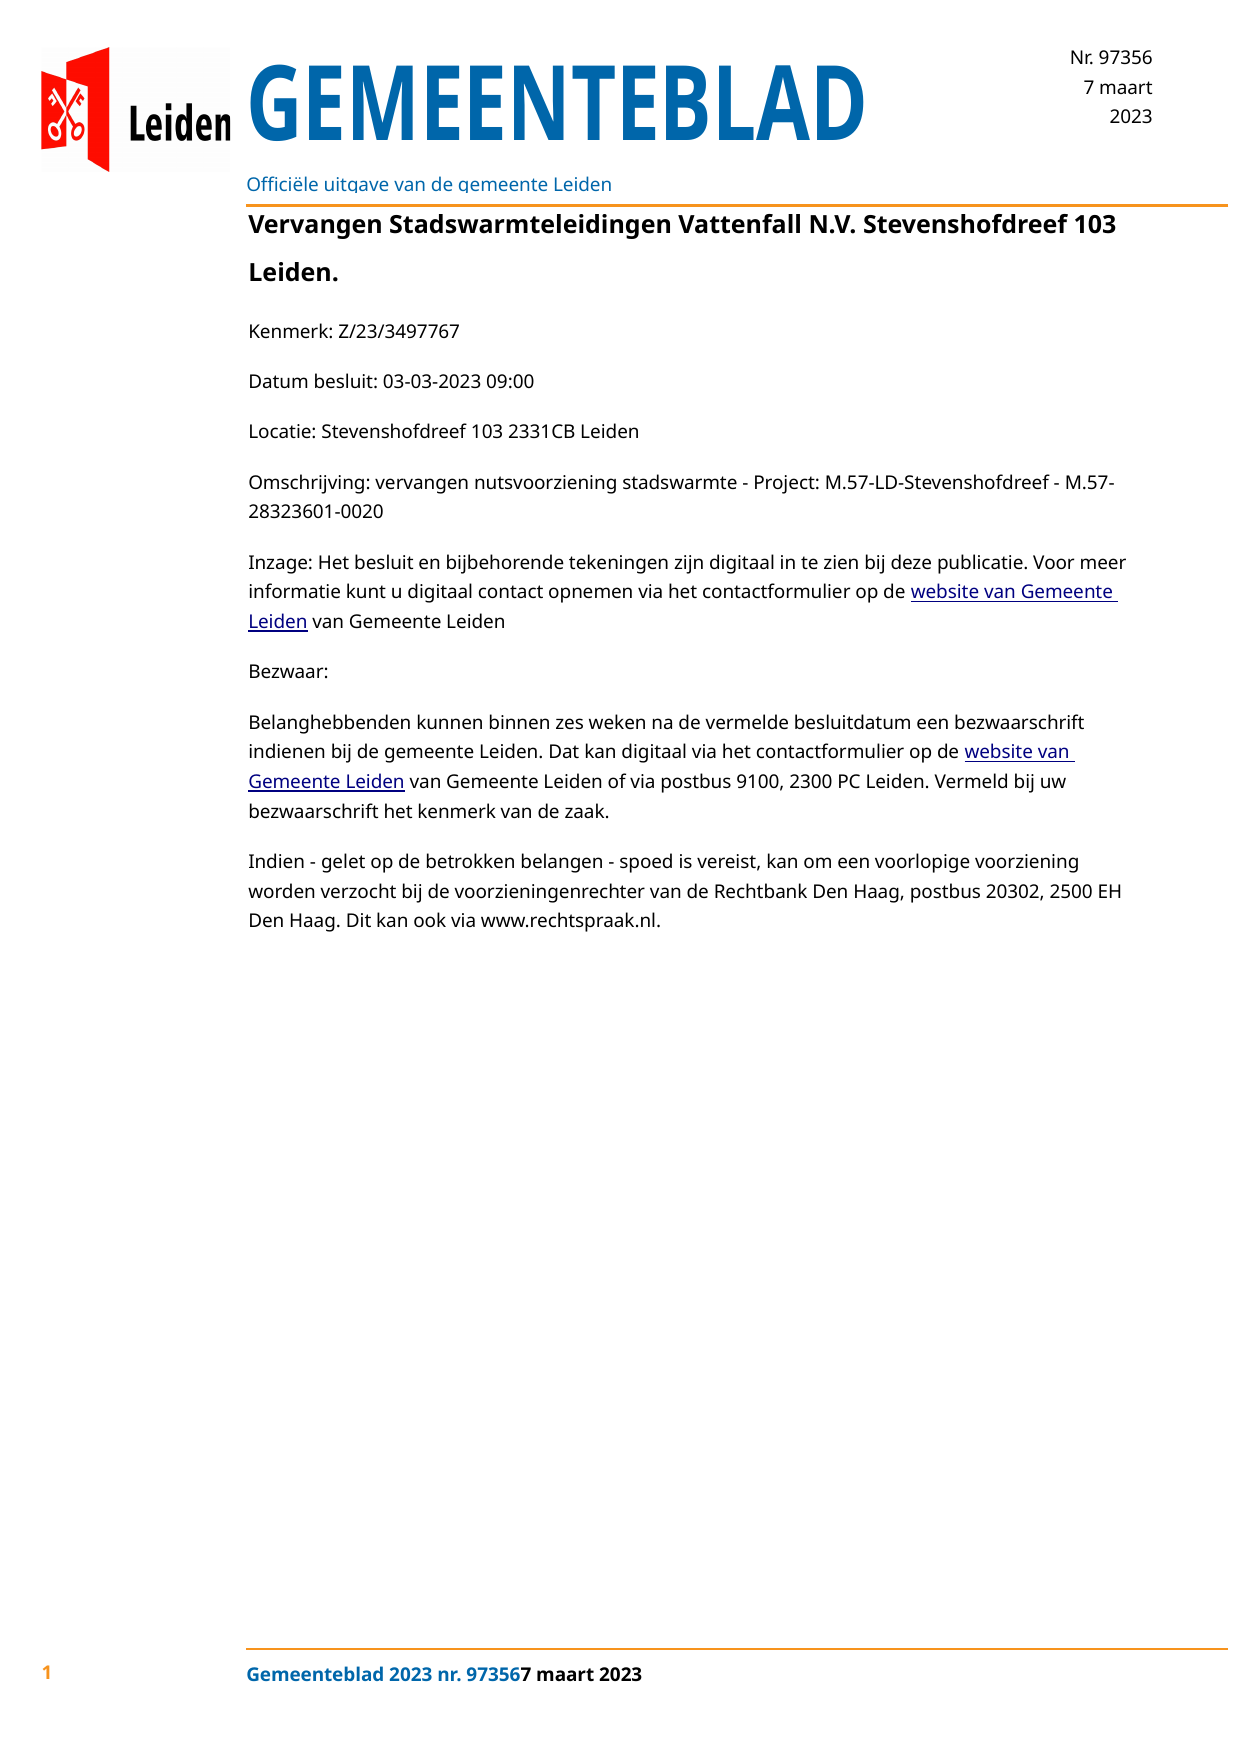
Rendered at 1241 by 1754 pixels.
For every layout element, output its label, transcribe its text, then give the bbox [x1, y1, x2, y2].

picture [41, 47, 231, 172]
text Belanghebbenden kunnen binnen zes weken na de vermelde besluitdatum een bezwaarschrift indienen bij de gemeente Leiden. Dat kan digitaal via het contactformulier op de website van Gemeente Leiden van Gemeente Leiden of via postbus 9100, 2300 PC Leiden. Vermeld bij uw bezwaarschrift het kenmerk van de zaak. [248, 709, 1152, 824]
text Inzage: Het besluit en bijbehorende tekeningen zijn digitaal in te zien bij deze publicatie. Voor meer informatie kunt u digitaal contact opnemen via het contactformulier op de website van Gemeente Leiden van Gemeente Leiden [248, 549, 1152, 634]
text Vervangen Stadswarmteleidingen Vattenfall N.V. Stevenshofdreef 103 Leiden. [248, 207, 1152, 288]
text Kenmerk: Z/23/3497767 [248, 318, 1152, 344]
text Datum besluit: 03-03-2023 09:00 [248, 368, 1152, 394]
text Locatie: Stevenshofdreef 103 2331CB Leiden [248, 419, 1152, 444]
text Bezwaar: [248, 659, 1152, 684]
text Omschrijving: vervangen nutsvoorziening stadswarmte - Project: M.57-LD-Stevenshofdreef - M.57-28323601-0020 [248, 469, 1152, 524]
text Indien - gelet op de betrokken belangen - spoed is vereist, kan om een voorlopige voorziening worden verzocht bij de voorzieningenrechter van de Rechtbank Den Haag, postbus 20302, 2500 EH Den Haag. Dit kan ook via www.rechtspraak.nl. [248, 848, 1152, 933]
